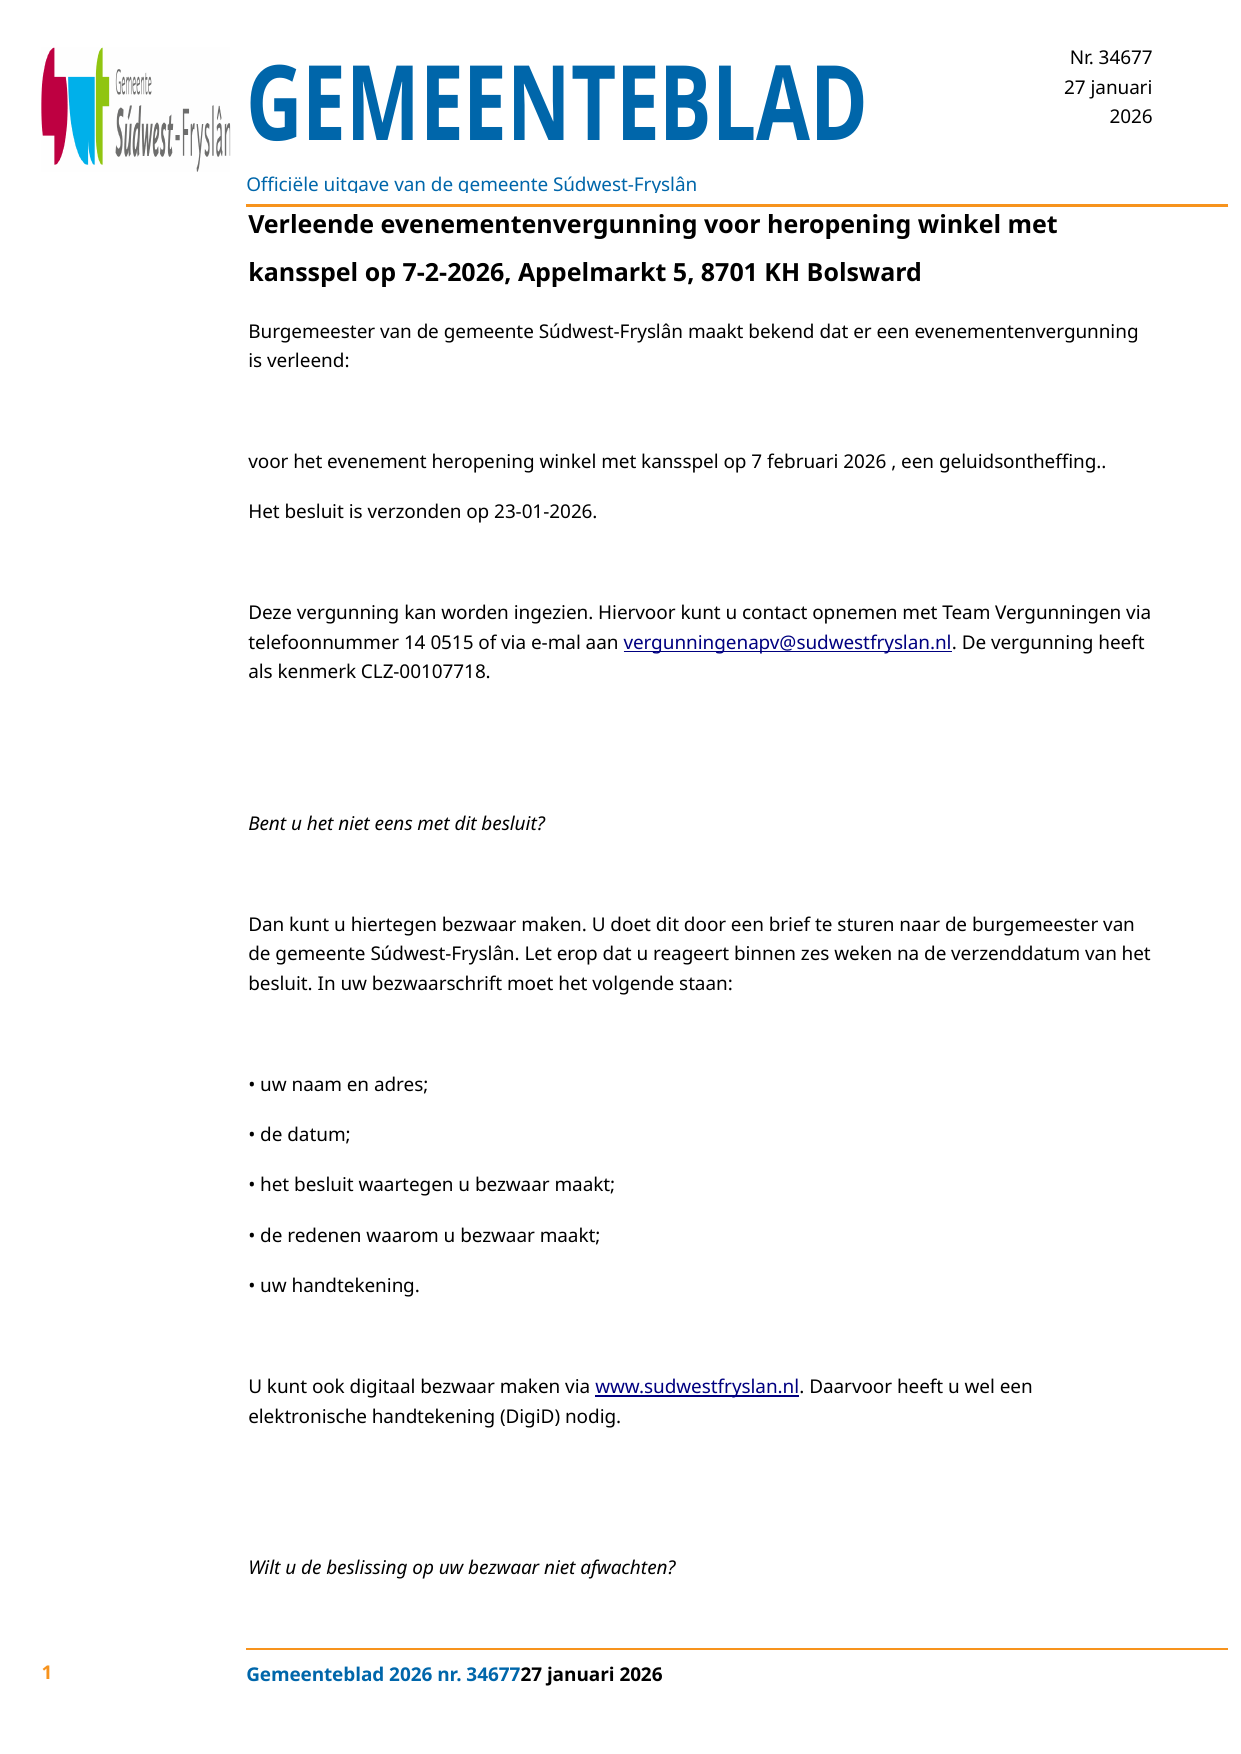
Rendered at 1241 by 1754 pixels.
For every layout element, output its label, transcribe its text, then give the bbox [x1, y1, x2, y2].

text voor het evenement heropening winkel met kansspel op 7 februari 2026 , een geluidsontheffing.. [248, 448, 1152, 474]
text Bent u het niet eens met dit besluit? [248, 810, 1152, 836]
text U kunt ook digitaal bezwaar maken via www.sudwestfryslan.nl. Daarvoor heeft u wel een elektronische handtekening (DigiD) nodig. [248, 1373, 1152, 1429]
text • uw handtekening. [248, 1272, 1152, 1298]
text Dan kunt u hiertegen bezwaar maken. U doet dit door een brief te sturen naar de burgemeester van de gemeente Súdwest-Fryslân. Let erop dat u reageert binnen zes weken na de verzenddatum van het besluit. In uw bezwaarschrift moet het volgende staan: [248, 911, 1152, 996]
text Wilt u de beslissing op uw bezwaar niet afwachten? [248, 1554, 1152, 1580]
text Het besluit is verzonden op 23-01-2026. [248, 499, 1152, 524]
text Burgemeester van de gemeente Súdwest-Fryslân maakt bekend dat er een evenementenvergunning is verleend: [248, 318, 1152, 373]
text • uw naam en adres; [248, 1071, 1152, 1097]
text • de redenen waarom u bezwaar maakt; [248, 1222, 1152, 1248]
text Verleende evenementenvergunning voor heropening winkel met kansspel op 7-2-2026, Appelmarkt 5, 8701 KH Bolsward [248, 207, 1152, 288]
text • het besluit waartegen u bezwaar maakt; [248, 1172, 1152, 1197]
picture [41, 47, 231, 172]
text • de datum; [248, 1121, 1152, 1147]
text Deze vergunning kan worden ingezien. Hiervoor kunt u contact opnemen met Team Vergunningen via telefoonnummer 14 0515 of via e-mal aan vergunningenapv@sudwestfryslan.nl. De vergunning heeft als kenmerk CLZ-00107718. [248, 599, 1152, 684]
